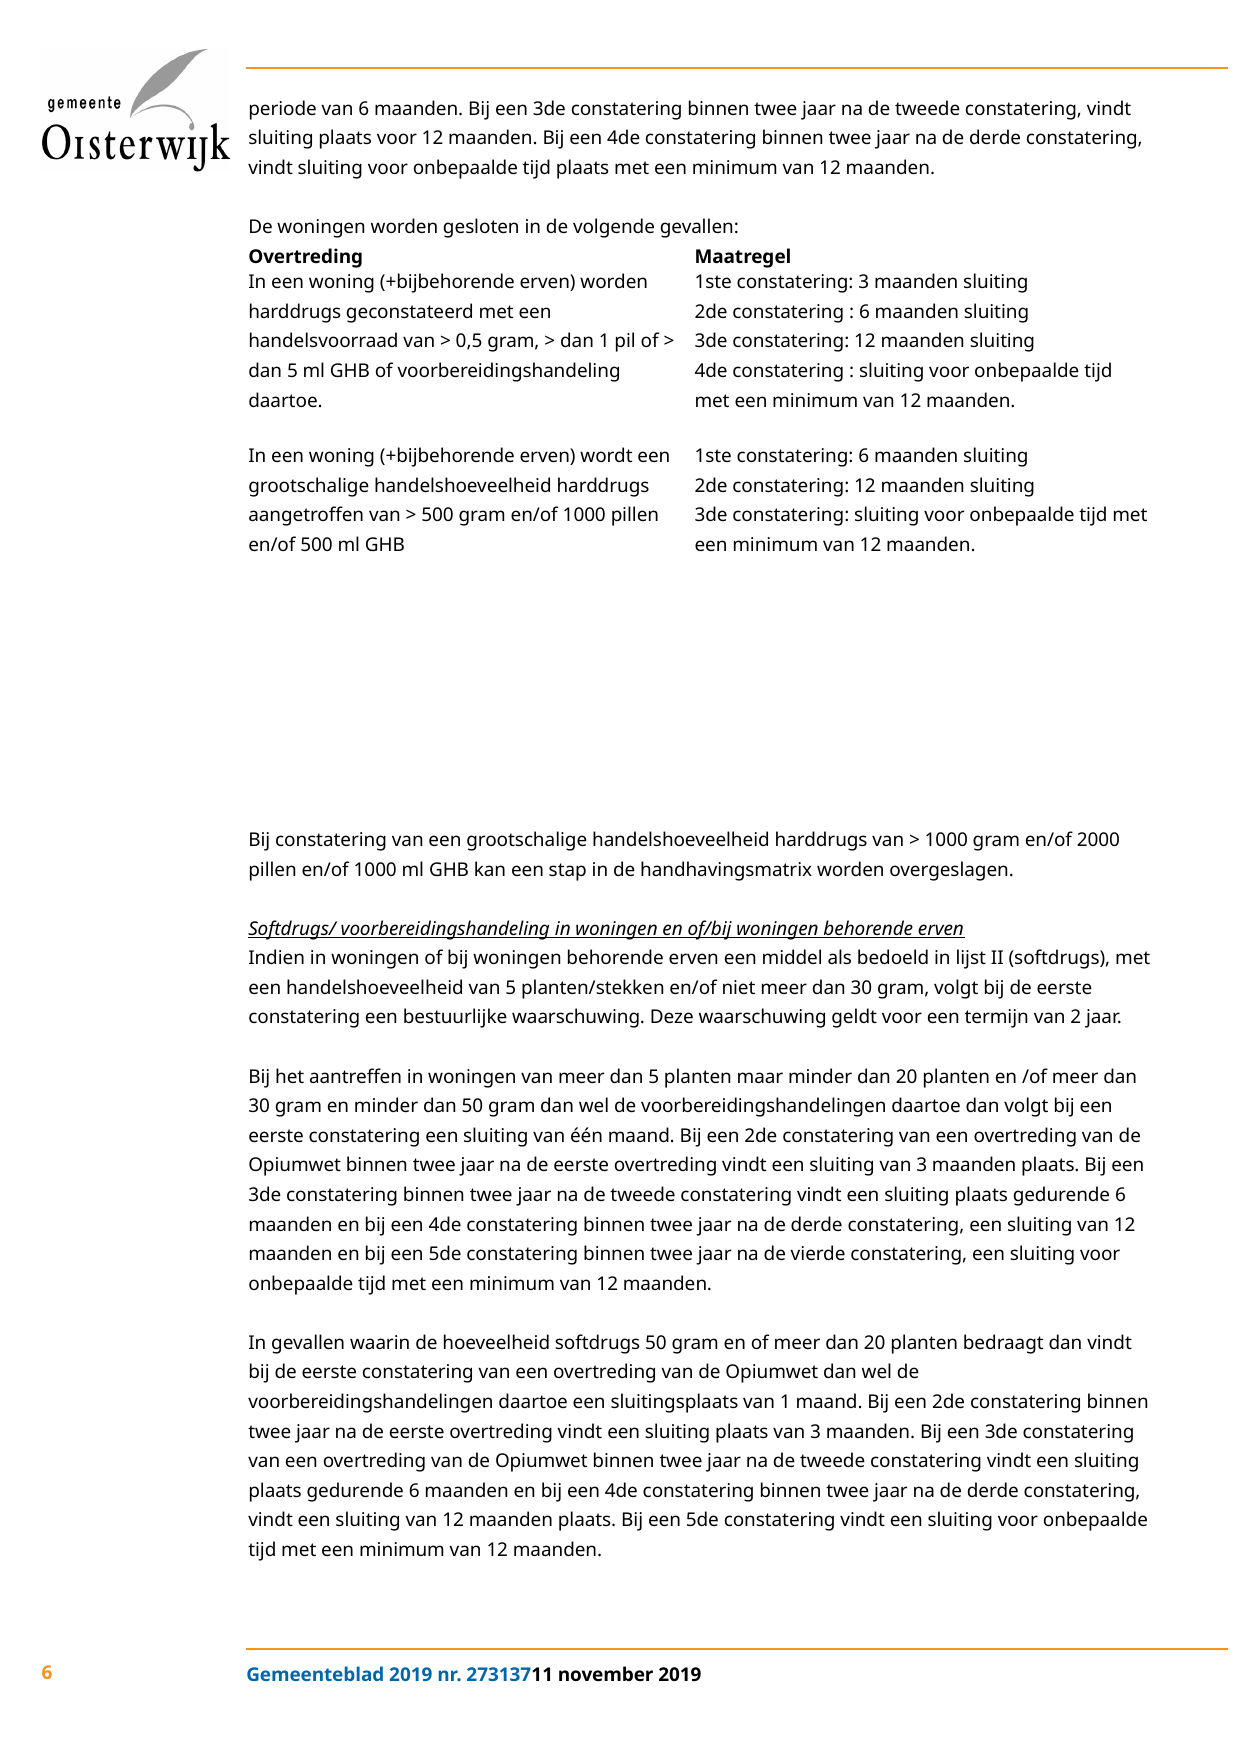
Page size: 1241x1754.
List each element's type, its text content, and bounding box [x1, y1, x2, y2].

table_header Overtreding [248, 243, 694, 268]
text De woningen worden gesloten in de volgende gevallen: [248, 213, 1152, 239]
table_header Maatregel [694, 243, 1152, 268]
text In gevallen waarin de hoeveelheid softdrugs 50 gram en of meer dan 20 planten bedraagt dan vindt bij de eerste constatering van een overtreding van de Opiumwet dan wel de voorbereidingshandelingen daartoe een sluitingsplaats van 1 maand. Bij een 2de constatering binnen twee jaar na de eerste overtreding vindt een sluiting plaats van 3 maanden. Bij een 3de constatering van een overtreding van de Opiumwet binnen twee jaar na de tweede constatering vindt een sluiting plaats gedurende 6 maanden en bij een 4de constatering binnen twee jaar na de derde constatering, vindt een sluiting van 12 maanden plaats. Bij een 5de constatering vindt een sluiting voor onbepaalde tijd met een minimum van 12 maanden. [248, 1329, 1152, 1562]
table_cell 1ste constatering: 3 maanden sluiting 2de constatering : 6 maanden sluiting 3de constatering: 12 maanden sluiting 4de constatering : sluiting voor onbepaalde tijd met een minimum van 12 maanden. [694, 269, 1152, 442]
table_cell In een woning (+bijbehorende erven) worden harddrugs geconstateerd met een handelsvoorraad van > 0,5 gram, > dan 1 pil of > dan 5 ml GHB of voorbereidingshandeling daartoe. [248, 269, 694, 442]
table_cell In een woning (+bijbehorende erven) wordt een grootschalige handelshoeveelheid harddrugs aangetroffen van > 500 gram en/of 1000 pillen en/of 500 ml GHB [248, 442, 694, 586]
text Bij constatering van een grootschalige handelshoeveelheid harddrugs van > 1000 gram en/of 2000 pillen en/of 1000 ml GHB kan een stap in de handhavingsmatrix worden overgeslagen. [248, 826, 1152, 881]
table_cell 1ste constatering: 6 maanden sluiting 2de constatering: 12 maanden sluiting 3de constatering: sluiting voor onbepaalde tijd met een minimum van 12 maanden. [694, 442, 1152, 586]
text Indien in woningen of bij woningen behorende erven een middel als bedoeld in lijst II (softdrugs), met een handelshoeveelheid van 5 planten/stekken en/of niet meer dan 30 gram, volgt bij de eerste constatering een bestuurlijke waarschuwing. Deze waarschuwing geldt voor een termijn van 2 jaar. [248, 944, 1152, 1029]
text Softdrugs/ voorbereidingshandeling in woningen en of/bij woningen behorende erven [248, 915, 1152, 941]
picture [41, 47, 231, 172]
text periode van 6 maanden. Bij een 3de constatering binnen twee jaar na de tweede constatering, vindt sluiting plaats voor 12 maanden. Bij een 4de constatering binnen twee jaar na de derde constatering, vindt sluiting voor onbepaalde tijd plaats met een minimum van 12 maanden. [248, 95, 1152, 180]
text Bij het aantreffen in woningen van meer dan 5 planten maar minder dan 20 planten en /of meer dan 30 gram en minder dan 50 gram dan wel de voorbereidingshandelingen daartoe dan volgt bij een eerste constatering een sluiting van één maand. Bij een 2de constatering van een overtreding van de Opiumwet binnen twee jaar na de eerste overtreding vindt een sluiting van 3 maanden plaats. Bij een 3de constatering binnen twee jaar na de tweede constatering vindt een sluiting plaats gedurende 6 maanden en bij een 4de constatering binnen twee jaar na de derde constatering, een sluiting van 12 maanden en bij een 5de constatering binnen twee jaar na de vierde constatering, een sluiting voor onbepaalde tijd met een minimum van 12 maanden. [248, 1063, 1152, 1296]
